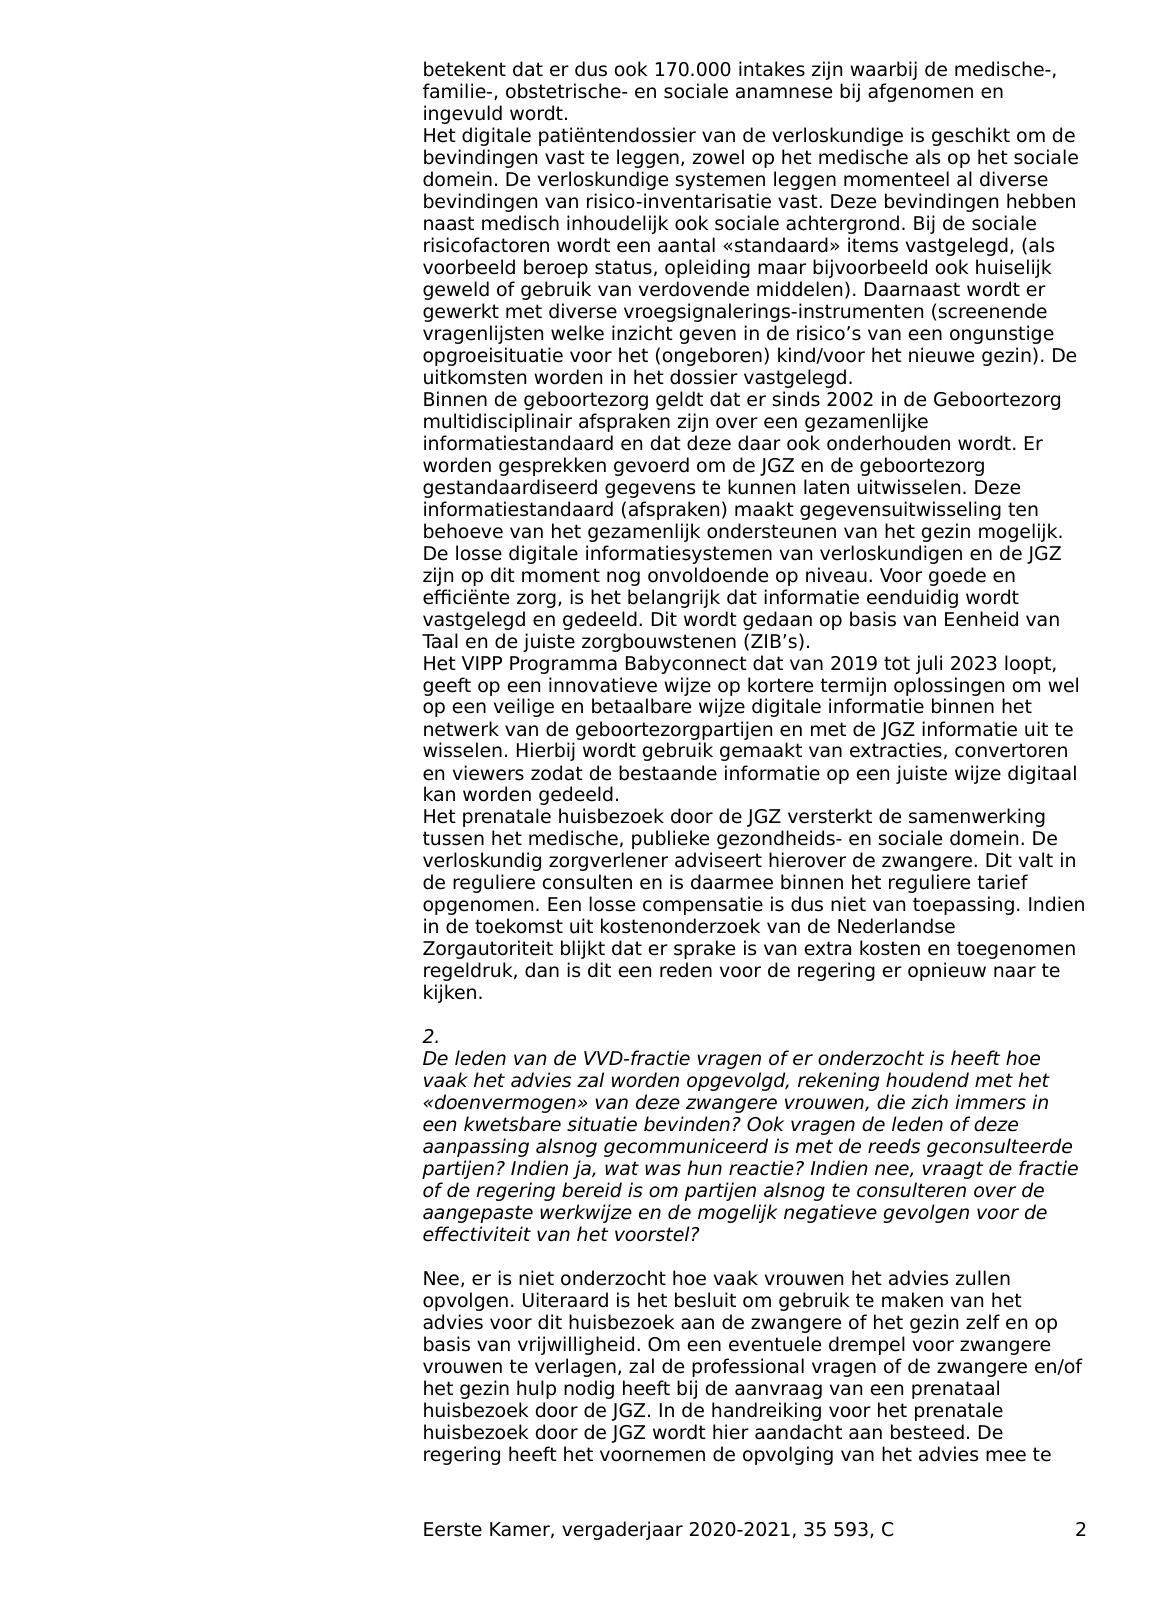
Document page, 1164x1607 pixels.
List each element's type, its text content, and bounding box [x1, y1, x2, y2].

text betekent dat er dus ook 170.000 intakes zijn waarbij de medische-, familie-, obstetrische- en sociale anamnese bij afgenomen en ingevuld wordt. [422, 59, 1087, 125]
text De leden van de VVD-fractie vragen of er onderzocht is heeft hoe vaak het advies zal worden opgevolgd, rekening houdend met het «doenvermogen» van deze zwangere vrouwen, die zich immers in een kwetsbare situatie bevinden? Ook vragen de leden of deze aanpassing alsnog gecommuniceerd is met de reeds geconsulteerde partijen? Indien ja, wat was hun reactie? Indien nee, vraagt de fractie of de regering bereid is om partijen alsnog te consulteren over de aangepaste werkwijze en de mogelijk negatieve gevolgen voor de effectiviteit van het voorstel? [422, 1048, 1087, 1246]
text Het VIPP Programma Babyconnect dat van 2019 tot juli 2023 loopt, geeft op een innovatieve wijze op kortere termijn oplossingen om wel op een veilige en betaalbare wijze digitale informatie binnen het netwerk van de geboortezorgpartijen en met de JGZ informatie uit te wisselen. Hierbij wordt gebruik gemaakt van extracties, convertoren en viewers zodat de bestaande informatie op een juiste wijze digitaal kan worden gedeeld. [422, 652, 1087, 806]
text Het digitale patiëntendossier van de verloskundige is geschikt om de bevindingen vast te leggen, zowel op het medische als op het sociale domein. De verloskundige systemen leggen momenteel al diverse bevindingen van risico-inventarisatie vast. Deze bevindingen hebben naast medisch inhoudelijk ook sociale achtergrond. Bij de sociale risicofactoren wordt een aantal «standaard» items vastgelegd, (als voorbeeld beroep status, opleiding maar bijvoorbeeld ook huiselijk geweld of gebruik van verdovende middelen). Daarnaast wordt er gewerkt met diverse vroegsignalerings-instrumenten (screenende vragenlijsten welke inzicht geven in de risico’s van een ongunstige opgroeisituatie voor het (ongeboren) kind/voor het nieuwe gezin). De uitkomsten worden in het dossier vastgelegd. [422, 125, 1087, 389]
text Nee, er is niet onderzocht hoe vaak vrouwen het advies zullen opvolgen. Uiteraard is het besluit om gebruik te maken van het advies voor dit huisbezoek aan de zwangere of het gezin zelf en op basis van vrijwilligheid. Om een eventuele drempel voor zwangere vrouwen te verlagen, zal de professional vragen of de zwangere en/of het gezin hulp nodig heeft bij de aanvraag van een prenataal huisbezoek door de JGZ. In de handreiking voor het prenatale huisbezoek door de JGZ wordt hier aandacht aan besteed. De regering heeft het voornemen de opvolging van het advies mee te [422, 1268, 1087, 1466]
text 2. [422, 1026, 1087, 1048]
text Binnen de geboortezorg geldt dat er sinds 2002 in de Geboortezorg multidisciplinair afspraken zijn over een gezamenlijke informatiestandaard en dat deze daar ook onderhouden wordt. Er worden gesprekken gevoerd om de JGZ en de geboortezorg gestandaardiseerd gegevens te kunnen laten uitwisselen. Deze informatiestandaard (afspraken) maakt gegevensuitwisseling ten behoeve van het gezamenlijk ondersteunen van het gezin mogelijk. De losse digitale informatiesystemen van verloskundigen en de JGZ zijn op dit moment nog onvoldoende op niveau. Voor goede en efficiënte zorg, is het belangrijk dat informatie eenduidig wordt vastgelegd en gedeeld. Dit wordt gedaan op basis van Eenheid van Taal en de juiste zorgbouwstenen (ZIB’s). [422, 389, 1087, 652]
text Het prenatale huisbezoek door de JGZ versterkt de samenwerking tussen het medische, publieke gezondheids- en sociale domein. De verloskundig zorgverlener adviseert hierover de zwangere. Dit valt in de reguliere consulten en is daarmee binnen het reguliere tarief opgenomen. Een losse compensatie is dus niet van toepassing. Indien in de toekomst uit kostenonderzoek van de Nederlandse Zorgautoriteit blijkt dat er sprake is van extra kosten en toegenomen regeldruk, dan is dit een reden voor de regering er opnieuw naar te kijken. [422, 806, 1087, 1004]
